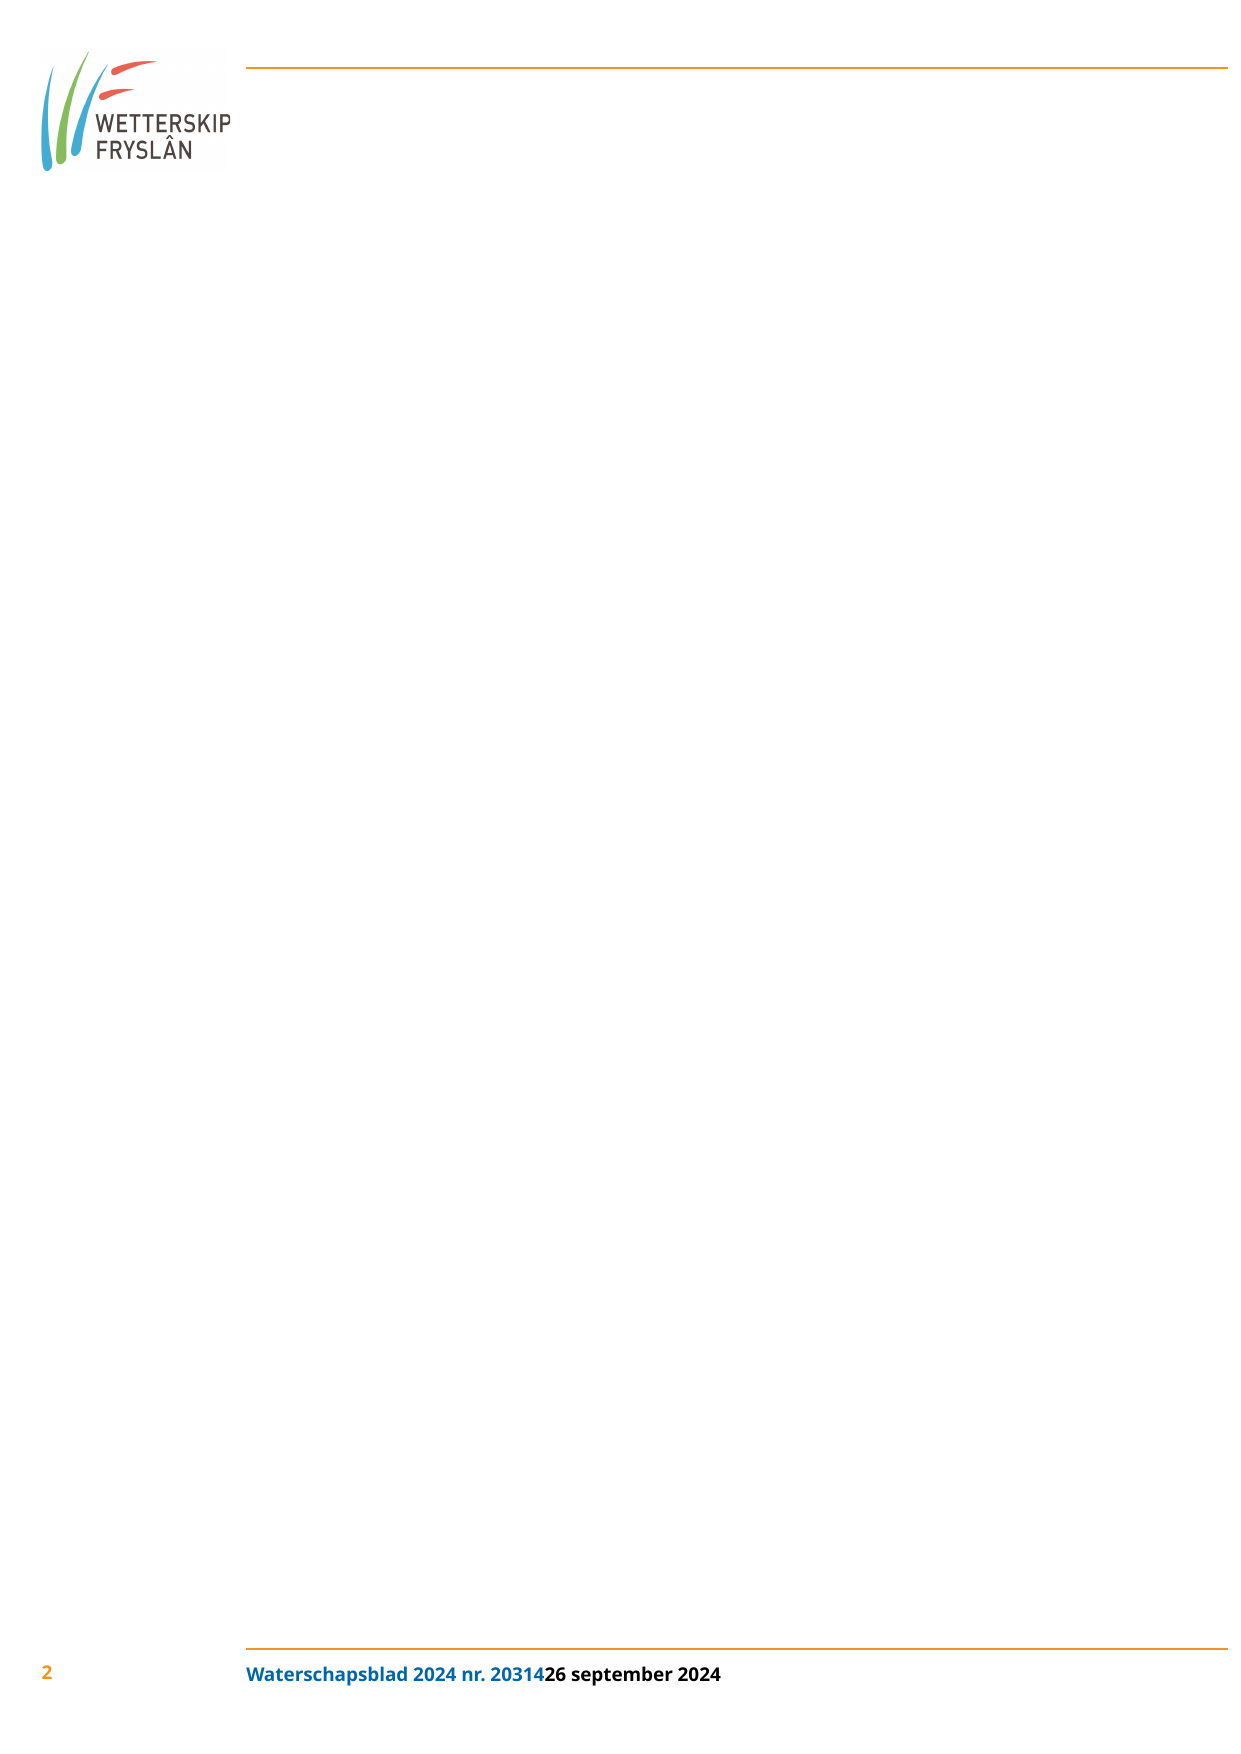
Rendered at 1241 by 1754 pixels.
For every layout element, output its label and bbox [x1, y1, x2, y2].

picture [41, 47, 231, 172]
